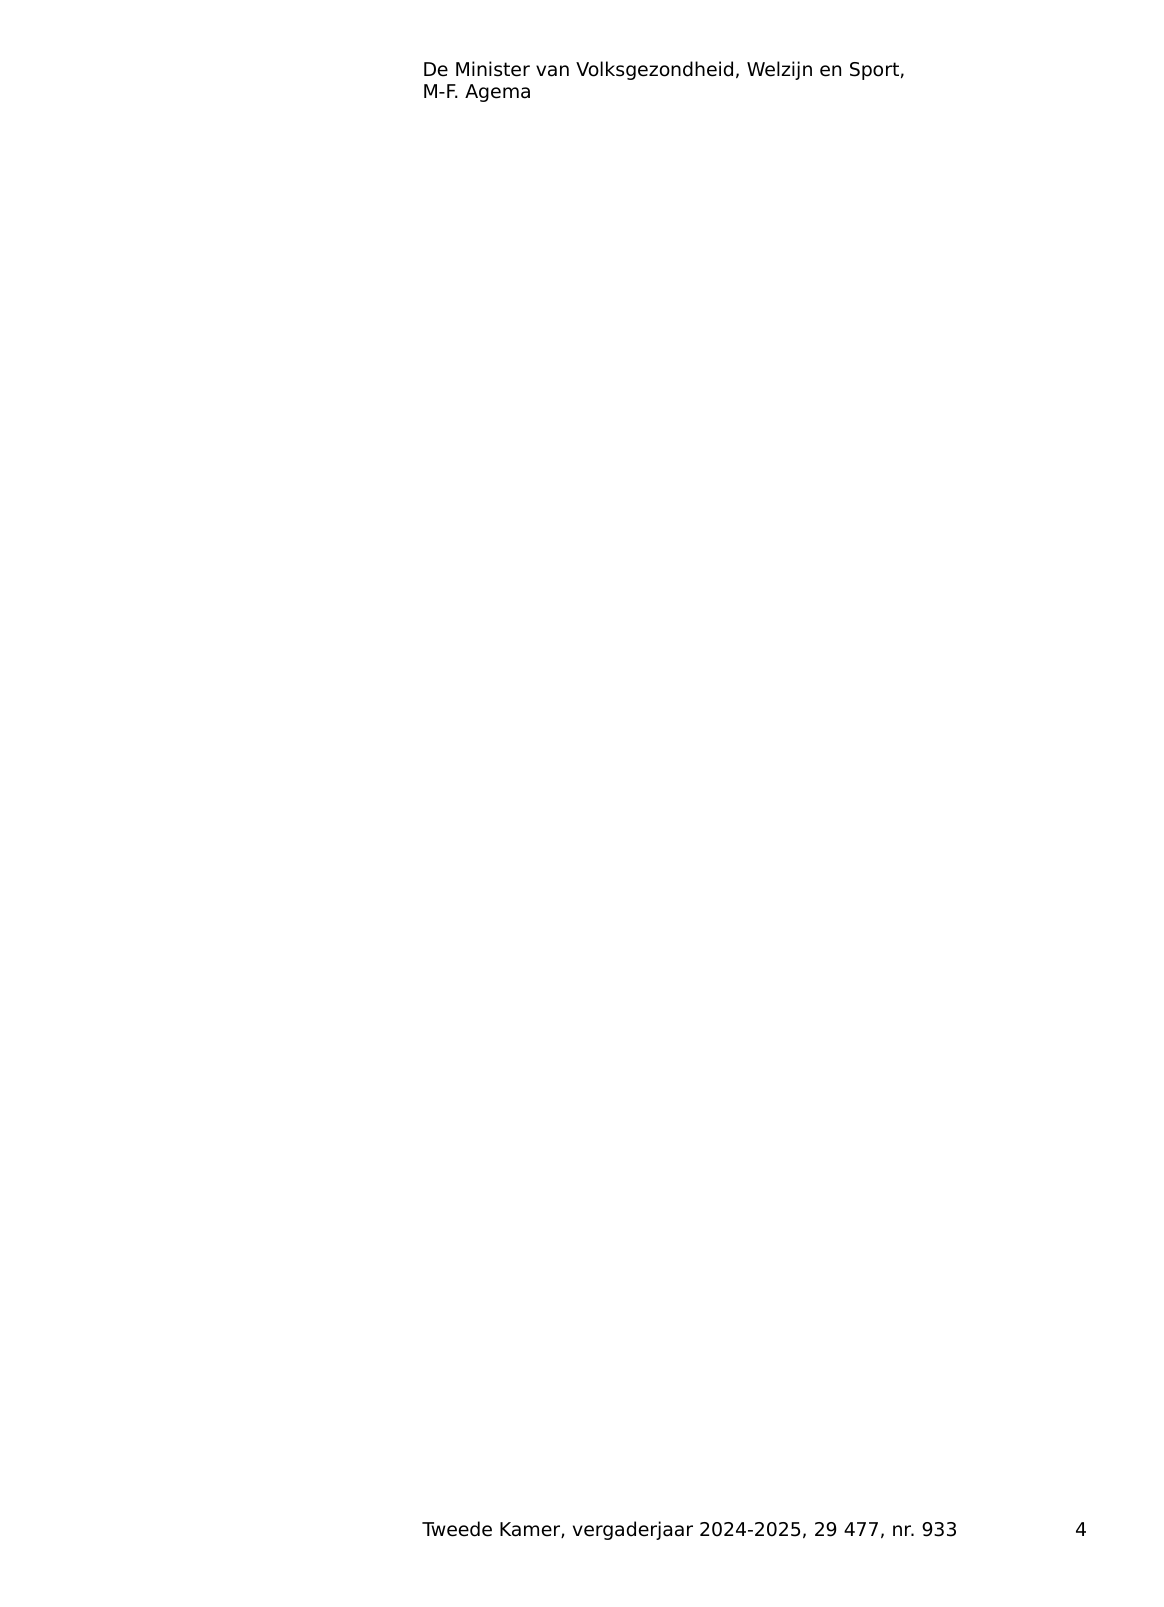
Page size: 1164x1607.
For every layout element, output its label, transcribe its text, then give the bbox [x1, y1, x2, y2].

text De Minister van Volksgezondheid, Welzijn en Sport, M-F. Agema [422, 59, 1087, 103]
